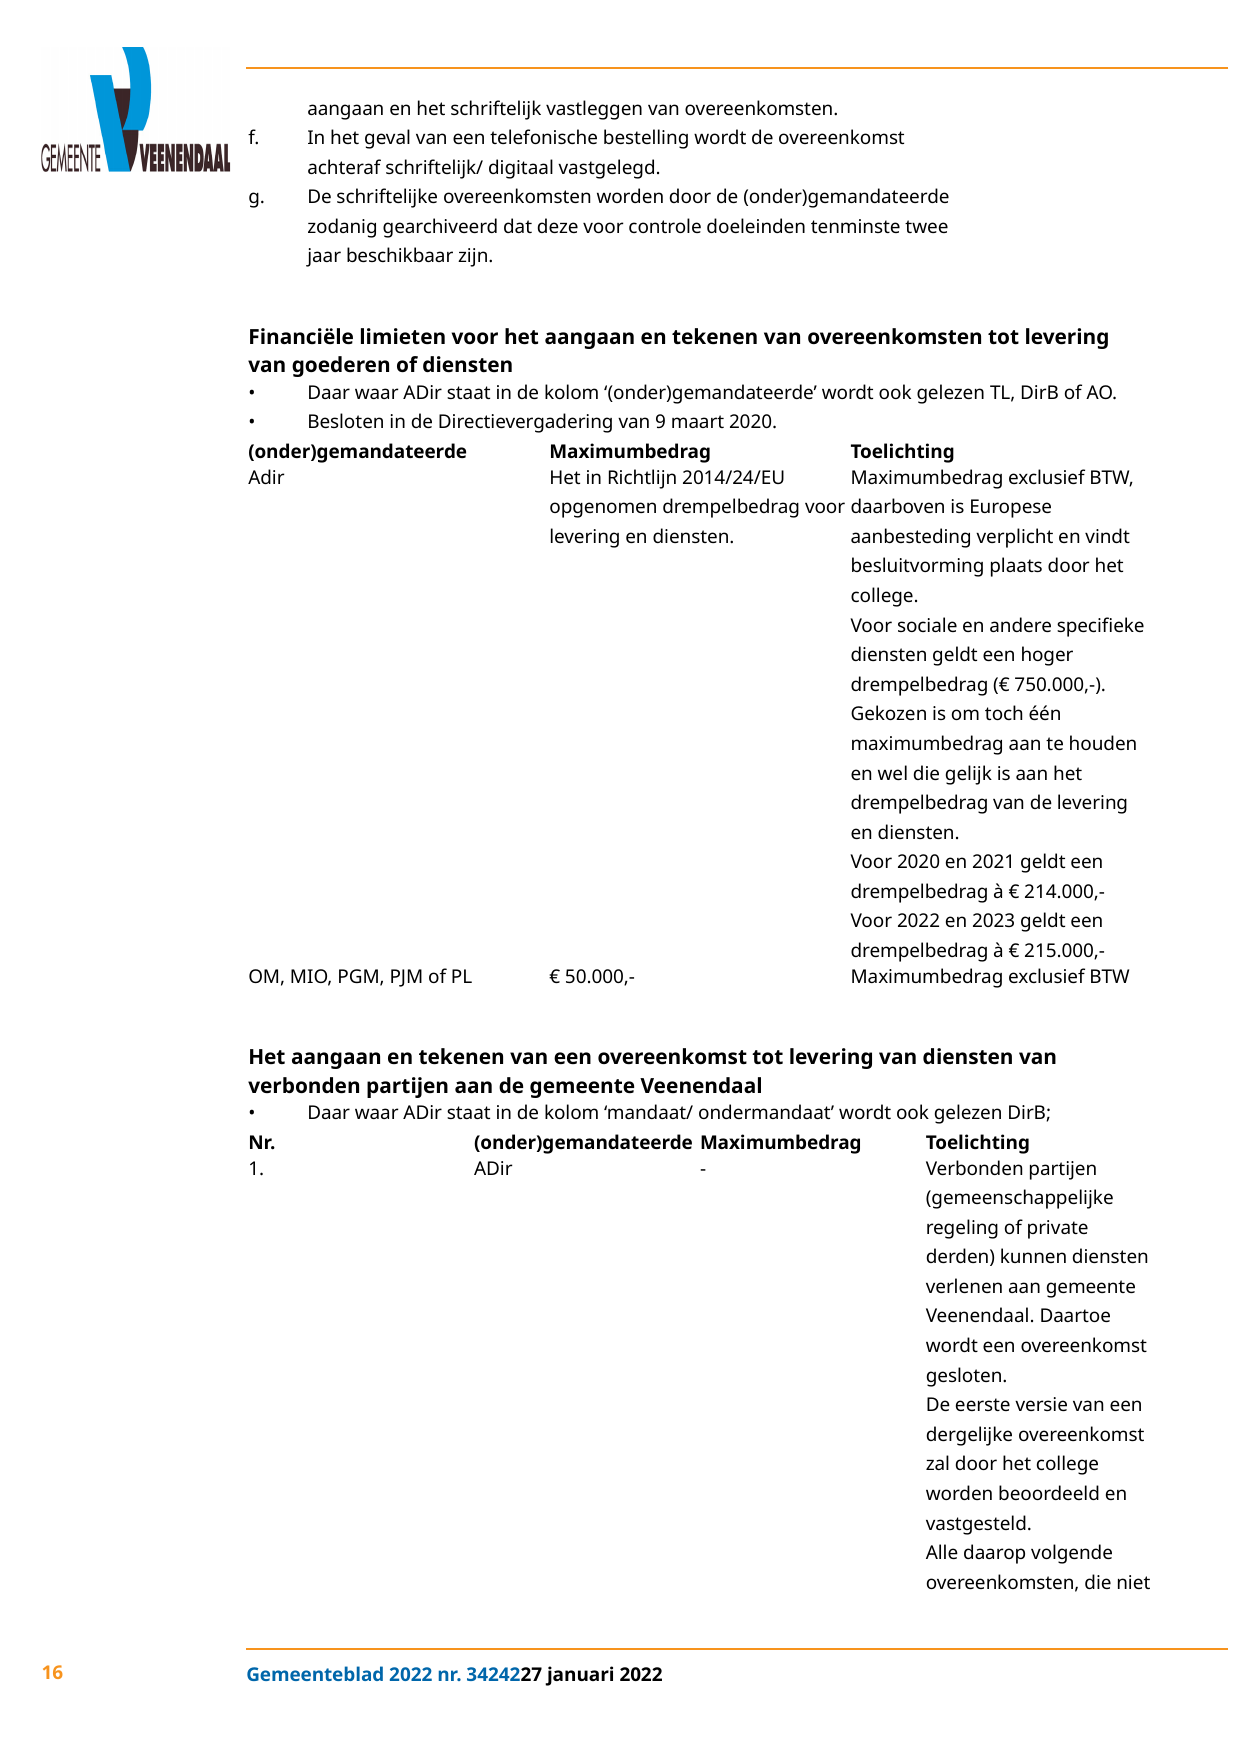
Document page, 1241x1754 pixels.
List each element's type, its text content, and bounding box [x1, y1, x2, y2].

table_cell 1. [248, 1155, 474, 1594]
text Het aangaan en tekenen van een overeenkomst tot levering van diensten van verbonden partijen aan de gemeente Veenendaal [248, 1042, 1152, 1099]
table_cell OM, MIO, PGM, PJM of PL [248, 963, 549, 989]
text Financiële limieten voor het aangaan en tekenen van overeenkomsten tot levering van goederen of diensten [248, 322, 1152, 379]
table_cell € 50.000,- [549, 963, 850, 989]
table_cell ADir [474, 1155, 700, 1594]
table_cell - [700, 1155, 926, 1594]
table_cell Adir [248, 464, 549, 963]
table_header Toelichting [926, 1129, 1152, 1155]
table_cell Maximumbedrag exclusief BTW [850, 963, 1152, 989]
table_header Nr. [248, 1129, 474, 1155]
table_header (onder)gemandateerde [474, 1129, 700, 1155]
table_header Toelichting [850, 438, 1152, 464]
list Besloten in de Directievergadering van 9 maart 2020. [248, 408, 1152, 434]
table_cell Verbonden partijen (gemeenschappelijke regeling of private derden) kunnen diensten verlenen aan gemeente Veenendaal. Daartoe wordt een overeenkomst gesloten. De eerste versie van een dergelijke overeenkomst zal door het college worden beoordeeld en vastgesteld. Alle daarop volgende overeenkomsten, die niet [926, 1155, 1152, 1594]
table_header (onder)gemandateerde [248, 438, 549, 464]
table_header Maximumbedrag [700, 1129, 926, 1155]
table_header Maximumbedrag [549, 438, 850, 464]
table_cell Maximumbedrag exclusief BTW, daarboven is Europese aanbesteding verplicht en vindt besluitvorming plaats door het college. Voor sociale en andere specifieke diensten geldt een hoger drempelbedrag (€ 750.000,-). Gekozen is om toch één maximumbedrag aan te houden en wel die gelijk is aan het drempelbedrag van de levering en diensten. Voor 2020 en 2021 geldt een drempelbedrag à € 214.000,- Voor 2022 en 2023 geldt een drempelbedrag à € 215.000,- [850, 464, 1152, 963]
list Daar waar ADir staat in de kolom ‘(onder)gemandateerde’ wordt ook gelezen TL, DirB of AO. [248, 379, 1152, 405]
picture [123, 47, 231, 172]
list Daar waar ADir staat in de kolom ‘mandaat/ ondermandaat’ wordt ook gelezen DirB; [248, 1099, 1152, 1125]
table_cell [971, 95, 1152, 268]
picture [41, 47, 130, 172]
table_cell Het in Richtlijn 2014/24/EU opgenomen drempelbedrag voor levering en diensten. [549, 464, 850, 963]
table_cell aangaan en het schriftelijk vastleggen van overeenkomsten. In het geval van een telefonische bestelling wordt de overeenkomst achteraf schriftelijk/ digitaal vastgelegd. De schriftelijke overeenkomsten worden door de (onder)gemandateerde zodanig gearchiveerd dat deze voor controle doeleinden tenminste twee jaar beschikbaar zijn. [248, 95, 971, 268]
